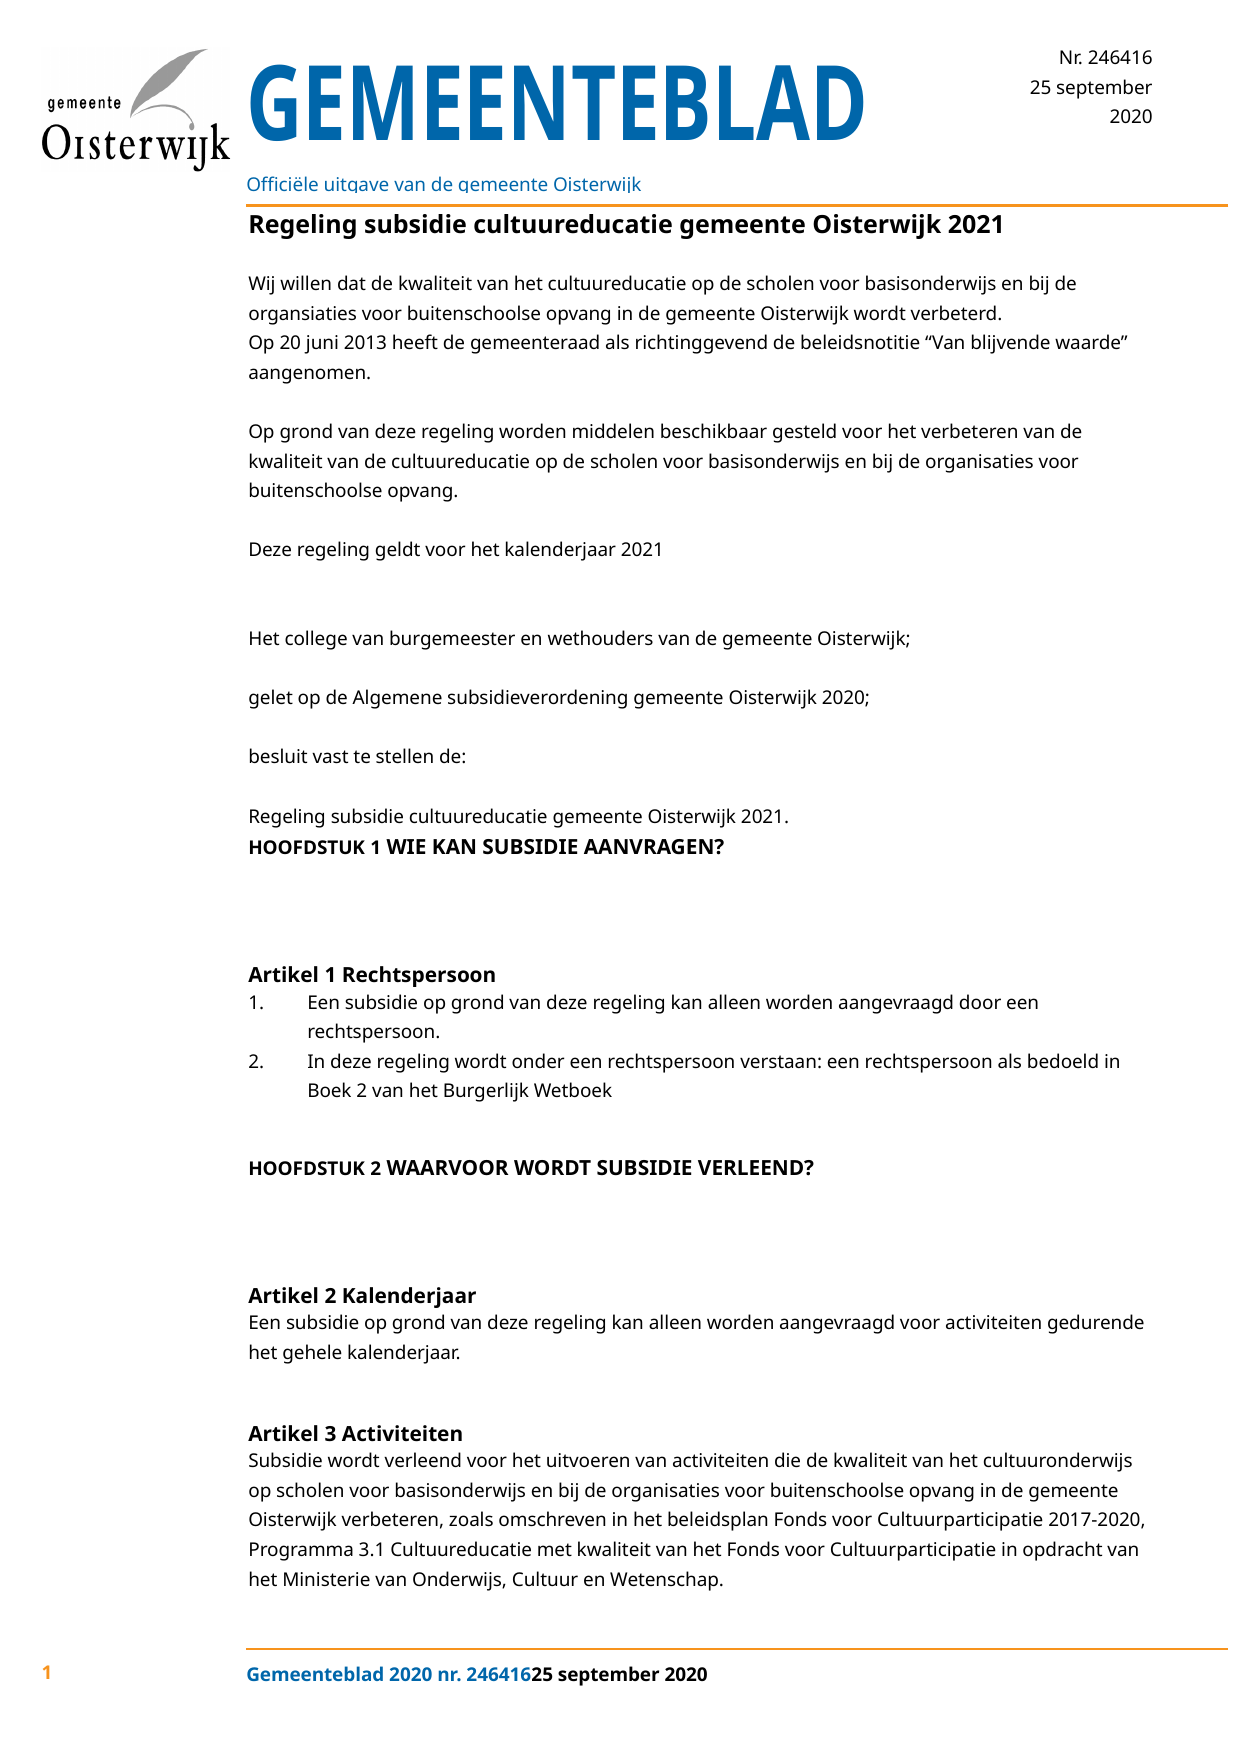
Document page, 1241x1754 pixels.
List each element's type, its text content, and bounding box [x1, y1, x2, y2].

text Op grond van deze regeling worden middelen beschikbaar gesteld voor het verbeteren van de kwaliteit van de cultuureducatie op de scholen voor basisonderwijs en bij de organisaties voor buitenschoolse opvang. [248, 418, 1152, 503]
text gelet op de Algemene subsidieverordening gemeente Oisterwijk 2020; [248, 684, 1152, 710]
list Een subsidie op grond van deze regeling kan alleen worden aangevraagd door een rechtspersoon. [248, 989, 1152, 1044]
text HOOFDSTUK 1 WIE KAN SUBSIDIE AANVRAGEN? [248, 832, 1152, 861]
text Regeling subsidie cultuureducatie gemeente Oisterwijk 2021 [248, 207, 1152, 241]
text HOOFDSTUK 2 WAARVOOR WORDT SUBSIDIE VERLEEND? [248, 1153, 1152, 1181]
text Artikel 2 Kalenderjaar [248, 1281, 1152, 1309]
text Artikel 3 Activiteiten [248, 1419, 1152, 1447]
text Deze regeling geldt voor het kalenderjaar 2021 [248, 537, 1152, 562]
text Subsidie wordt verleend voor het uitvoeren van activiteiten die de kwaliteit van het cultuuronderwijs op scholen voor basisonderwijs en bij de organisaties voor buitenschoolse opvang in de gemeente Oisterwijk verbeteren, zoals omschreven in het beleidsplan Fonds voor Cultuurparticipatie 2017-2020, Programma 3.1 Cultuureducatie met kwaliteit van het Fonds voor Cultuurparticipatie in opdracht van het Ministerie van Onderwijs, Cultuur en Wetenschap. [248, 1447, 1152, 1592]
text Wij willen dat de kwaliteit van het cultuureducatie op de scholen voor basisonderwijs en bij de organsiaties voor buitenschoolse opvang in de gemeente Oisterwijk wordt verbeterd. [248, 270, 1152, 326]
text Regeling subsidie cultuureducatie gemeente Oisterwijk 2021. [248, 803, 1152, 828]
list In deze regeling wordt onder een rechtspersoon verstaan: een rechtspersoon als bedoeld in Boek 2 van het Burgerlijk Wetboek [248, 1048, 1152, 1103]
text Artikel 1 Rechtspersoon [248, 961, 1152, 989]
text Een subsidie op grond van deze regeling kan alleen worden aangevraagd voor activiteiten gedurende het gehele kalenderjaar. [248, 1309, 1152, 1365]
picture [41, 47, 231, 172]
text besluit vast te stellen de: [248, 744, 1152, 769]
text Op 20 juni 2013 heeft de gemeenteraad als richtinggevend de beleidsnotitie “Van blijvende waarde” aangenomen. [248, 329, 1152, 385]
text Het college van burgemeester en wethouders van de gemeente Oisterwijk; [248, 625, 1152, 651]
